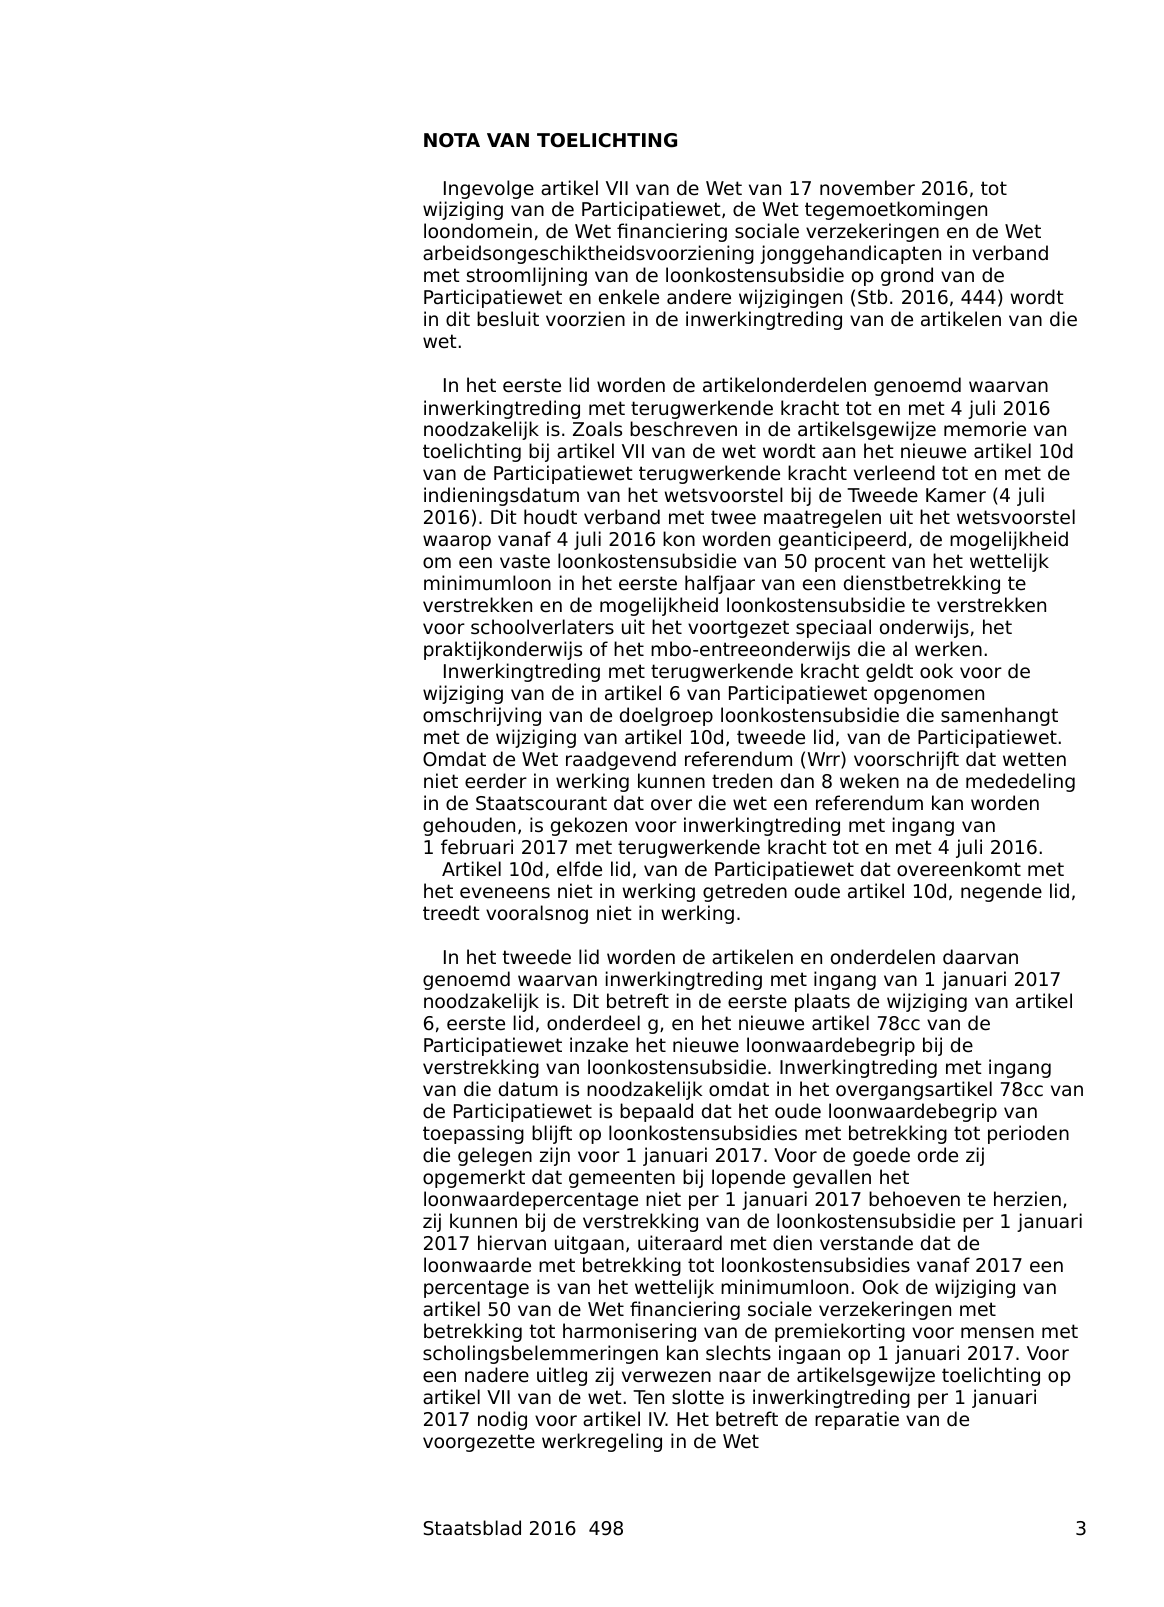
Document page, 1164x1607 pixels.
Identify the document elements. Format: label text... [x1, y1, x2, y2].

subtitle NOTA VAN TOELICHTING [422, 130, 1087, 152]
text In het eerste lid worden de artikelonderdelen genoemd waarvan inwerkingtreding met terugwerkende kracht tot en met 4 juli 2016 noodzakelijk is. Zoals beschreven in de artikelsgewijze memorie van toelichting bij artikel VII van de wet wordt aan het nieuwe artikel 10d van de Participatiewet terugwerkende kracht verleend tot en met de indieningsdatum van het wetsvoorstel bij de Tweede Kamer (4 juli 2016). Dit houdt verband met twee maatregelen uit het wetsvoorstel waarop vanaf 4 juli 2016 kon worden geanticipeerd, de mogelijkheid om een vaste loonkostensubsidie van 50 procent van het wettelijk minimumloon in het eerste halfjaar van een dienstbetrekking te verstrekken en de mogelijkheid loonkostensubsidie te verstrekken voor schoolverlaters uit het voortgezet speciaal onderwijs, het praktijkonderwijs of het mbo-entreeonderwijs die al werken. [422, 375, 1087, 661]
text Inwerkingtreding met terugwerkende kracht geldt ook voor de wijziging van de in artikel 6 van Participatiewet opgenomen omschrijving van de doelgroep loonkostensubsidie die samenhangt met de wijziging van artikel 10d, tweede lid, van de Participatiewet. Omdat de Wet raadgevend referendum (Wrr) voorschrijft dat wetten niet eerder in werking kunnen treden dan 8 weken na de mededeling in de Staatscourant dat over die wet een referendum kan worden gehouden, is gekozen voor inwerkingtreding met ingang van 1 februari 2017 met terugwerkende kracht tot en met 4 juli 2016. [422, 661, 1087, 859]
text In het tweede lid worden de artikelen en onderdelen daarvan genoemd waarvan inwerkingtreding met ingang van 1 januari 2017 noodzakelijk is. Dit betreft in de eerste plaats de wijziging van artikel 6, eerste lid, onderdeel g, en het nieuwe artikel 78cc van de Participatiewet inzake het nieuwe loonwaardebegrip bij de verstrekking van loonkostensubsidie. Inwerkingtreding met ingang van die datum is noodzakelijk omdat in het overgangsartikel 78cc van de Participatiewet is bepaald dat het oude loonwaardebegrip van toepassing blijft op loonkostensubsidies met betrekking tot perioden die gelegen zijn voor 1 januari 2017. Voor de goede orde zij opgemerkt dat gemeenten bij lopende gevallen het loonwaardepercentage niet per 1 januari 2017 behoeven te herzien, zij kunnen bij de verstrekking van de loonkostensubsidie per 1 januari 2017 hiervan uitgaan, uiteraard met dien verstande dat de loonwaarde met betrekking tot loonkostensubsidies vanaf 2017 een percentage is van het wettelijk minimumloon. Ook de wijziging van artikel 50 van de Wet financiering sociale verzekeringen met betrekking tot harmonisering van de premiekorting voor mensen met scholingsbelemmeringen kan slechts ingaan op 1 januari 2017. Voor een nadere uitleg zij verwezen naar de artikelsgewijze toelichting op artikel VII van de wet. Ten slotte is inwerkingtreding per 1 januari 2017 nodig voor artikel IV. Het betreft de reparatie van de voorgezette werkregeling in de Wet [422, 947, 1087, 1453]
text Ingevolge artikel VII van de Wet van 17 november 2016, tot wijziging van de Participatiewet, de Wet tegemoetkomingen loondomein, de Wet financiering sociale verzekeringen en de Wet arbeidsongeschiktheidsvoorziening jonggehandicapten in verband met stroomlijning van de loonkostensubsidie op grond van de Participatiewet en enkele andere wijzigingen (Stb. 2016, 444) wordt in dit besluit voorzien in de inwerkingtreding van de artikelen van die wet. [422, 177, 1087, 353]
text Artikel 10d, elfde lid, van de Participatiewet dat overeenkomt met het eveneens niet in werking getreden oude artikel 10d, negende lid, treedt vooralsnog niet in werking. [422, 859, 1087, 925]
